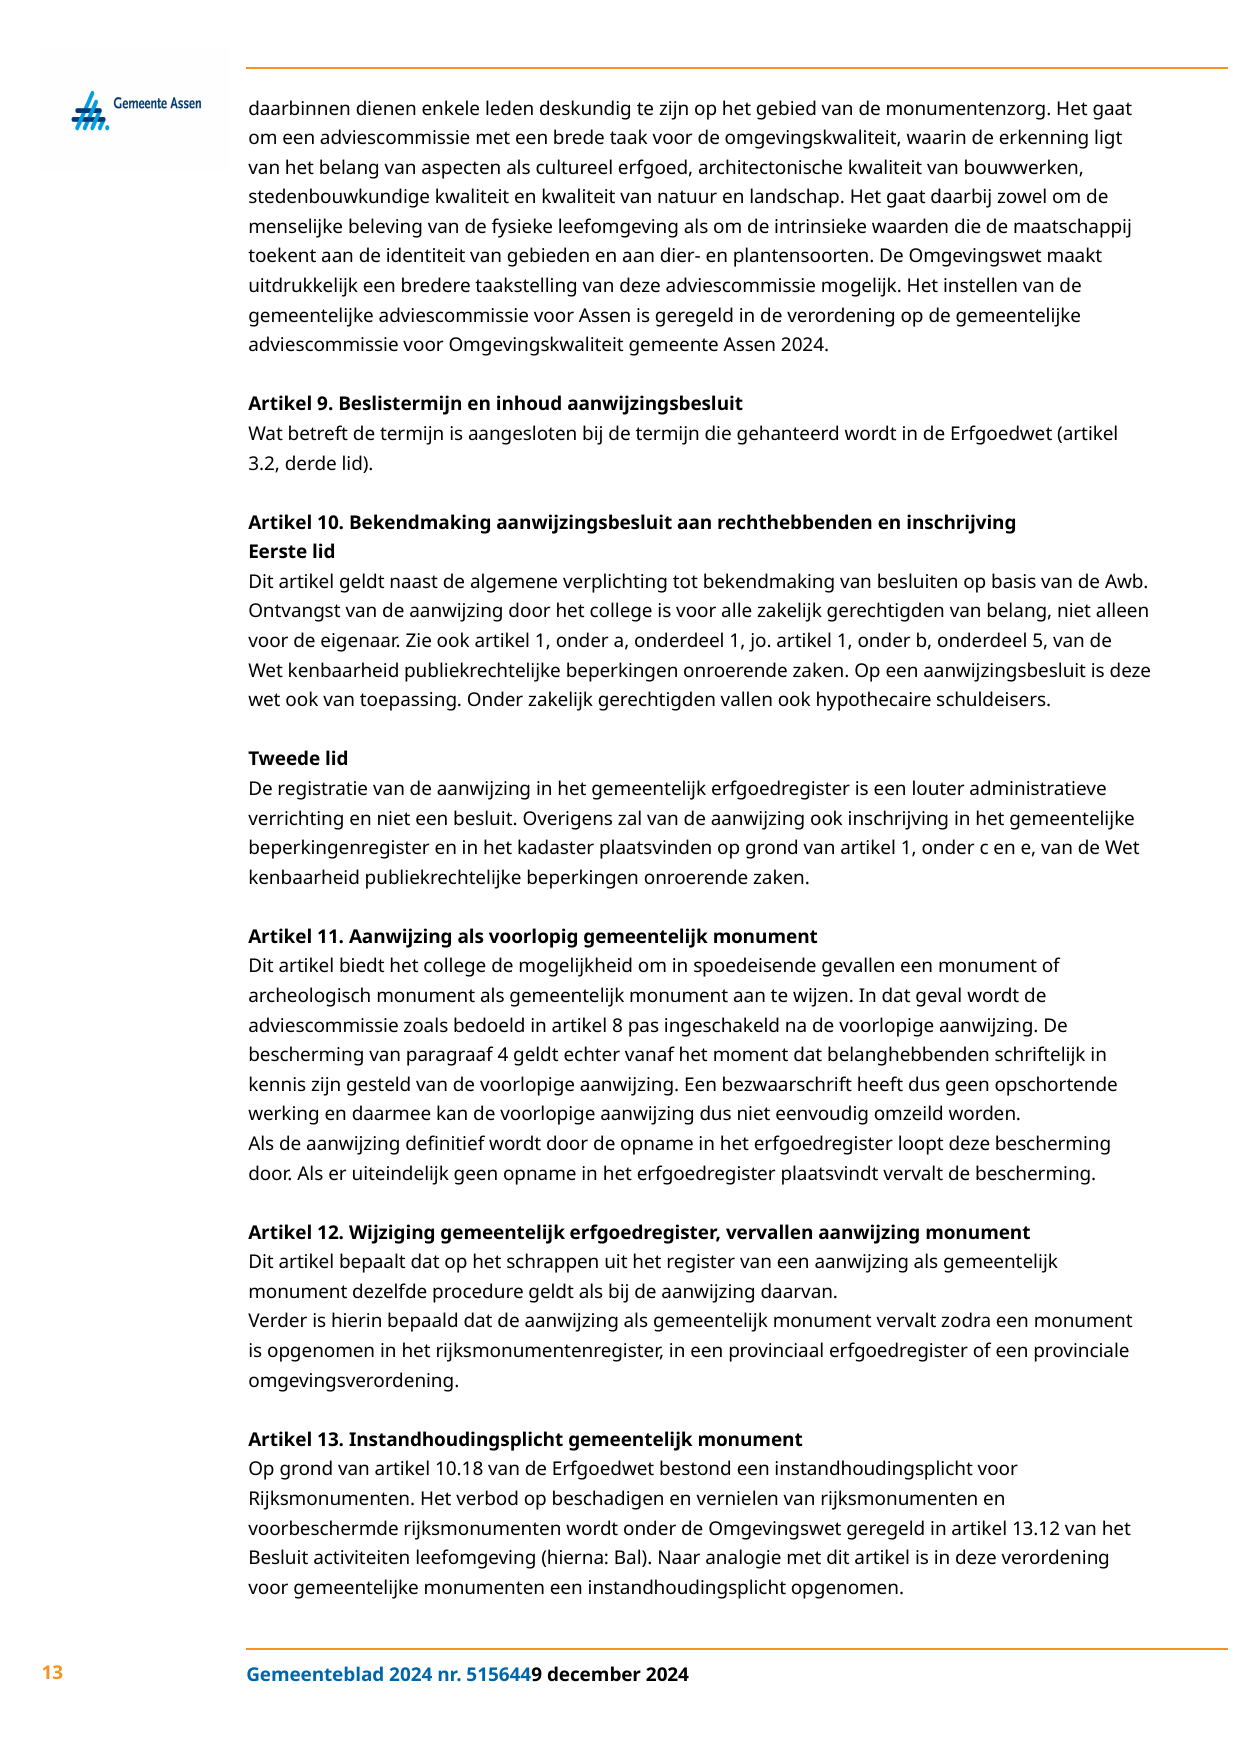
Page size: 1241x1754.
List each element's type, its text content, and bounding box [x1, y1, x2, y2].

picture [41, 47, 231, 172]
text daarbinnen dienen enkele leden deskundig te zijn op het gebied van de monumentenzorg. Het gaat om een adviescommissie met een brede taak voor de omgevingskwaliteit, waarin de erkenning ligt van het belang van aspecten als cultureel erfgoed, architectonische kwaliteit van bouwwerken, stedenbouwkundige kwaliteit en kwaliteit van natuur en landschap. Het gaat daarbij zowel om de menselijke beleving van de fysieke leefomgeving als om de intrinsieke waarden die de maatschappij toekent aan de identiteit van gebieden en aan dier- en plantensoorten. De Omgevingswet maakt uitdrukkelijk een bredere taakstelling van deze adviescommissie mogelijk. Het instellen van de gemeentelijke adviescommissie voor Assen is geregeld in de verordening op de gemeentelijke adviescommissie voor Omgevingskwaliteit gemeente Assen 2024. [248, 95, 1152, 357]
text Artikel 9. Beslistermijn en inhoud aanwijzingsbesluit [248, 391, 1152, 416]
text Eerste lid [248, 538, 1152, 564]
text Dit artikel bepaalt dat op het schrappen uit het register van een aanwijzing als gemeentelijk monument dezelfde procedure geldt als bij de aanwijzing daarvan. [248, 1248, 1152, 1304]
text Artikel 13. Instandhoudingsplicht gemeentelijk monument [248, 1426, 1152, 1452]
text Tweede lid [248, 746, 1152, 771]
text Dit artikel biedt het college de mogelijkheid om in spoedeisende gevallen een monument of archeologisch monument als gemeentelijk monument aan te wijzen. In dat geval wordt de adviescommissie zoals bedoeld in artikel 8 pas ingeschakeld na de voorlopige aanwijzing. De bescherming van paragraaf 4 geldt echter vanaf het moment dat belanghebbenden schriftelijk in kennis zijn gesteld van de voorlopige aanwijzing. Een bezwaarschrift heeft dus geen opschortende werking en daarmee kan de voorlopige aanwijzing dus niet eenvoudig omzeild worden. [248, 953, 1152, 1126]
text Op grond van artikel 10.18 van de Erfgoedwet bestond een instandhoudingsplicht voor Rijksmonumenten. Het verbod op beschadigen en vernielen van rijksmonumenten en voorbeschermde rijksmonumenten wordt onder de Omgevingswet geregeld in artikel 13.12 van het Besluit activiteiten leefomgeving (hierna: Bal). Naar analogie met dit artikel is in deze verordening voor gemeentelijke monumenten een instandhoudingsplicht opgenomen. [248, 1456, 1152, 1600]
text Artikel 10. Bekendmaking aanwijzingsbesluit aan rechthebbenden en inschrijving [248, 509, 1152, 535]
text De registratie van de aanwijzing in het gemeentelijk erfgoedregister is een louter administratieve verrichting en niet een besluit. Overigens zal van de aanwijzing ook inschrijving in het gemeentelijke beperkingenregister en in het kadaster plaatsvinden op grond van artikel 1, onder c en e, van de Wet kenbaarheid publiekrechtelijke beperkingen onroerende zaken. [248, 775, 1152, 890]
text Wat betreft de termijn is aangesloten bij de termijn die gehanteerd wordt in de Erfgoedwet (artikel 3.2, derde lid). [248, 420, 1152, 476]
text Als de aanwijzing definitief wordt door de opname in het erfgoedregister loopt deze bescherming door. Als er uiteindelijk geen opname in het erfgoedregister plaatsvindt vervalt de bescherming. [248, 1130, 1152, 1186]
text Dit artikel geldt naast de algemene verplichting tot bekendmaking van besluiten op basis van de Awb. Ontvangst van de aanwijzing door het college is voor alle zakelijk gerechtigden van belang, niet alleen voor de eigenaar. Zie ook artikel 1, onder a, onderdeel 1, jo. artikel 1, onder b, onderdeel 5, van de Wet kenbaarheid publiekrechtelijke beperkingen onroerende zaken. Op een aanwijzingsbesluit is deze wet ook van toepassing. Onder zakelijk gerechtigden vallen ook hypothecaire schuldeisers. [248, 568, 1152, 712]
text Artikel 12. Wijziging gemeentelijk erfgoedregister, vervallen aanwijzing monument [248, 1219, 1152, 1245]
text Artikel 11. Aanwijzing als voorlopig gemeentelijk monument [248, 923, 1152, 949]
text Verder is hierin bepaald dat de aanwijzing als gemeentelijk monument vervalt zodra een monument is opgenomen in het rijksmonumentenregister, in een provinciaal erfgoedregister of een provinciale omgevingsverordening. [248, 1308, 1152, 1393]
